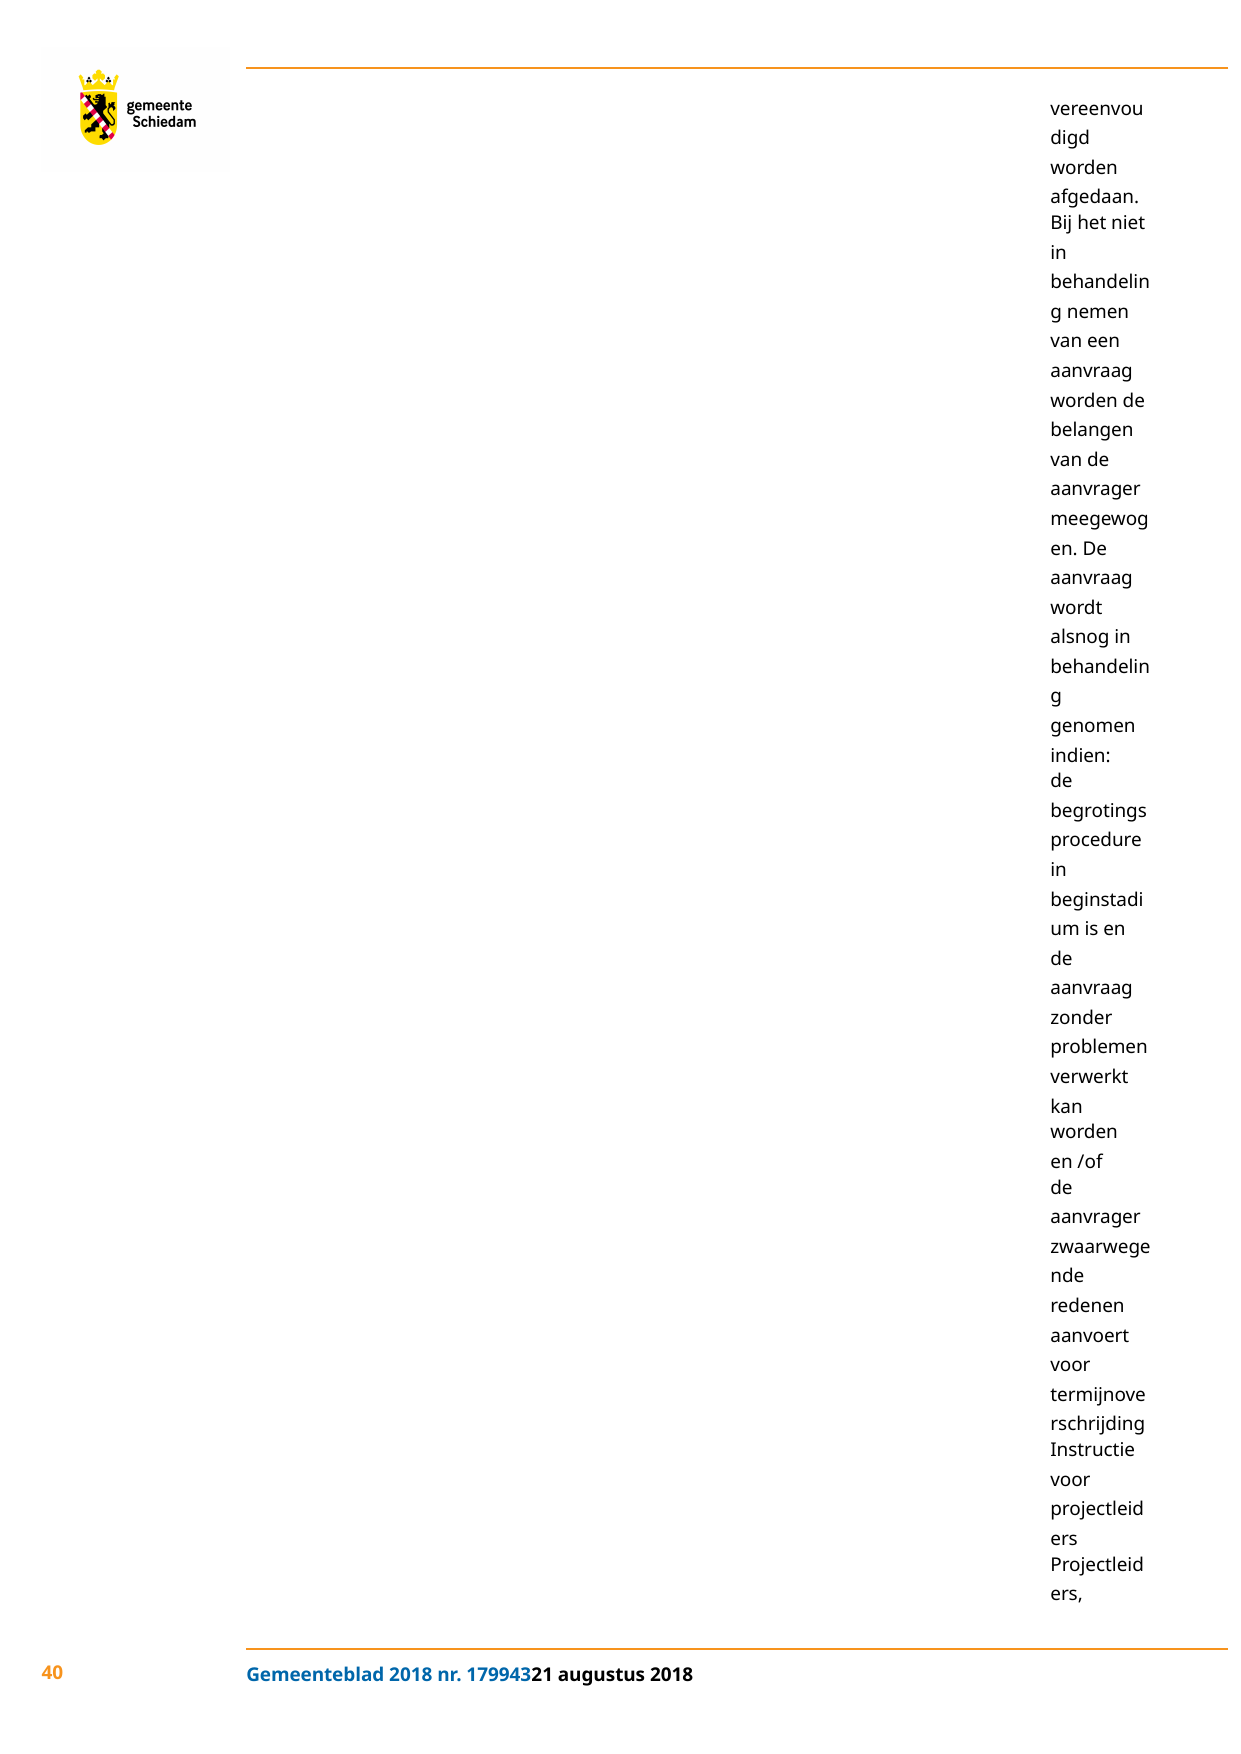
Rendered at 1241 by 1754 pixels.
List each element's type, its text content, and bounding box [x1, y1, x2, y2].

table_cell [248, 1436, 323, 1551]
table_cell [975, 1551, 1050, 1606]
table_cell [736, 1174, 824, 1436]
table_cell [323, 1436, 661, 1551]
table_cell [824, 1174, 899, 1436]
table_cell [824, 95, 899, 209]
table_cell [248, 1119, 323, 1174]
table_cell [661, 1174, 736, 1436]
table_cell [323, 209, 661, 767]
table_cell [661, 768, 736, 1119]
table_cell [661, 1436, 736, 1551]
table_cell [900, 1551, 975, 1606]
table_cell [736, 1436, 824, 1551]
table_cell [323, 1174, 661, 1436]
table_cell [900, 1436, 975, 1551]
table_cell [900, 95, 975, 209]
table_cell [975, 1174, 1050, 1436]
table_cell [661, 1551, 736, 1606]
table_cell [824, 1551, 899, 1606]
table_cell Bij het niet in behandeling nemen van een aanvraag worden de belangen van de aanvrager meegewogen. De aanvraag wordt alsnog in behandeling genomen indien: [1050, 209, 1152, 767]
table_cell de begrotingsprocedure in beginstadium is en de aanvraag zonder problemen verwerkt kan [1050, 768, 1152, 1119]
table_cell [900, 1119, 975, 1174]
table_cell worden en /of [1050, 1119, 1152, 1174]
table_cell [661, 95, 736, 209]
table_cell [824, 768, 899, 1119]
table_cell [975, 1436, 1050, 1551]
table_cell [248, 1174, 323, 1436]
table_cell [975, 209, 1050, 767]
table_cell de aanvrager zwaarwegende redenen aanvoert voor termijnoverschrijding [1050, 1174, 1152, 1436]
table_cell [248, 95, 323, 209]
table_cell [736, 1119, 824, 1174]
table_cell [975, 95, 1050, 209]
picture [41, 47, 231, 172]
table_cell [824, 1119, 899, 1174]
table_cell Projectleiders, [1050, 1551, 1152, 1606]
table_cell [900, 209, 975, 767]
table_cell [323, 768, 661, 1119]
table_cell [824, 209, 899, 767]
table_cell [736, 95, 824, 209]
table_cell [975, 768, 1050, 1119]
table_cell [323, 95, 661, 209]
table_cell [323, 1119, 661, 1174]
table_cell vereenvoudigd worden afgedaan. [1050, 95, 1152, 209]
table_cell [736, 768, 824, 1119]
table_cell [248, 768, 323, 1119]
table_cell [323, 1551, 661, 1606]
table_cell [736, 1551, 824, 1606]
table_cell [975, 1119, 1050, 1174]
table_cell [900, 768, 975, 1119]
table_cell [248, 209, 323, 767]
table_cell [900, 1174, 975, 1436]
table_cell Instructie voor projectleiders [1050, 1436, 1152, 1551]
table_cell [824, 1436, 899, 1551]
table_cell [661, 1119, 736, 1174]
table_cell [661, 209, 736, 767]
table_cell [248, 1551, 323, 1606]
table_cell [736, 209, 824, 767]
